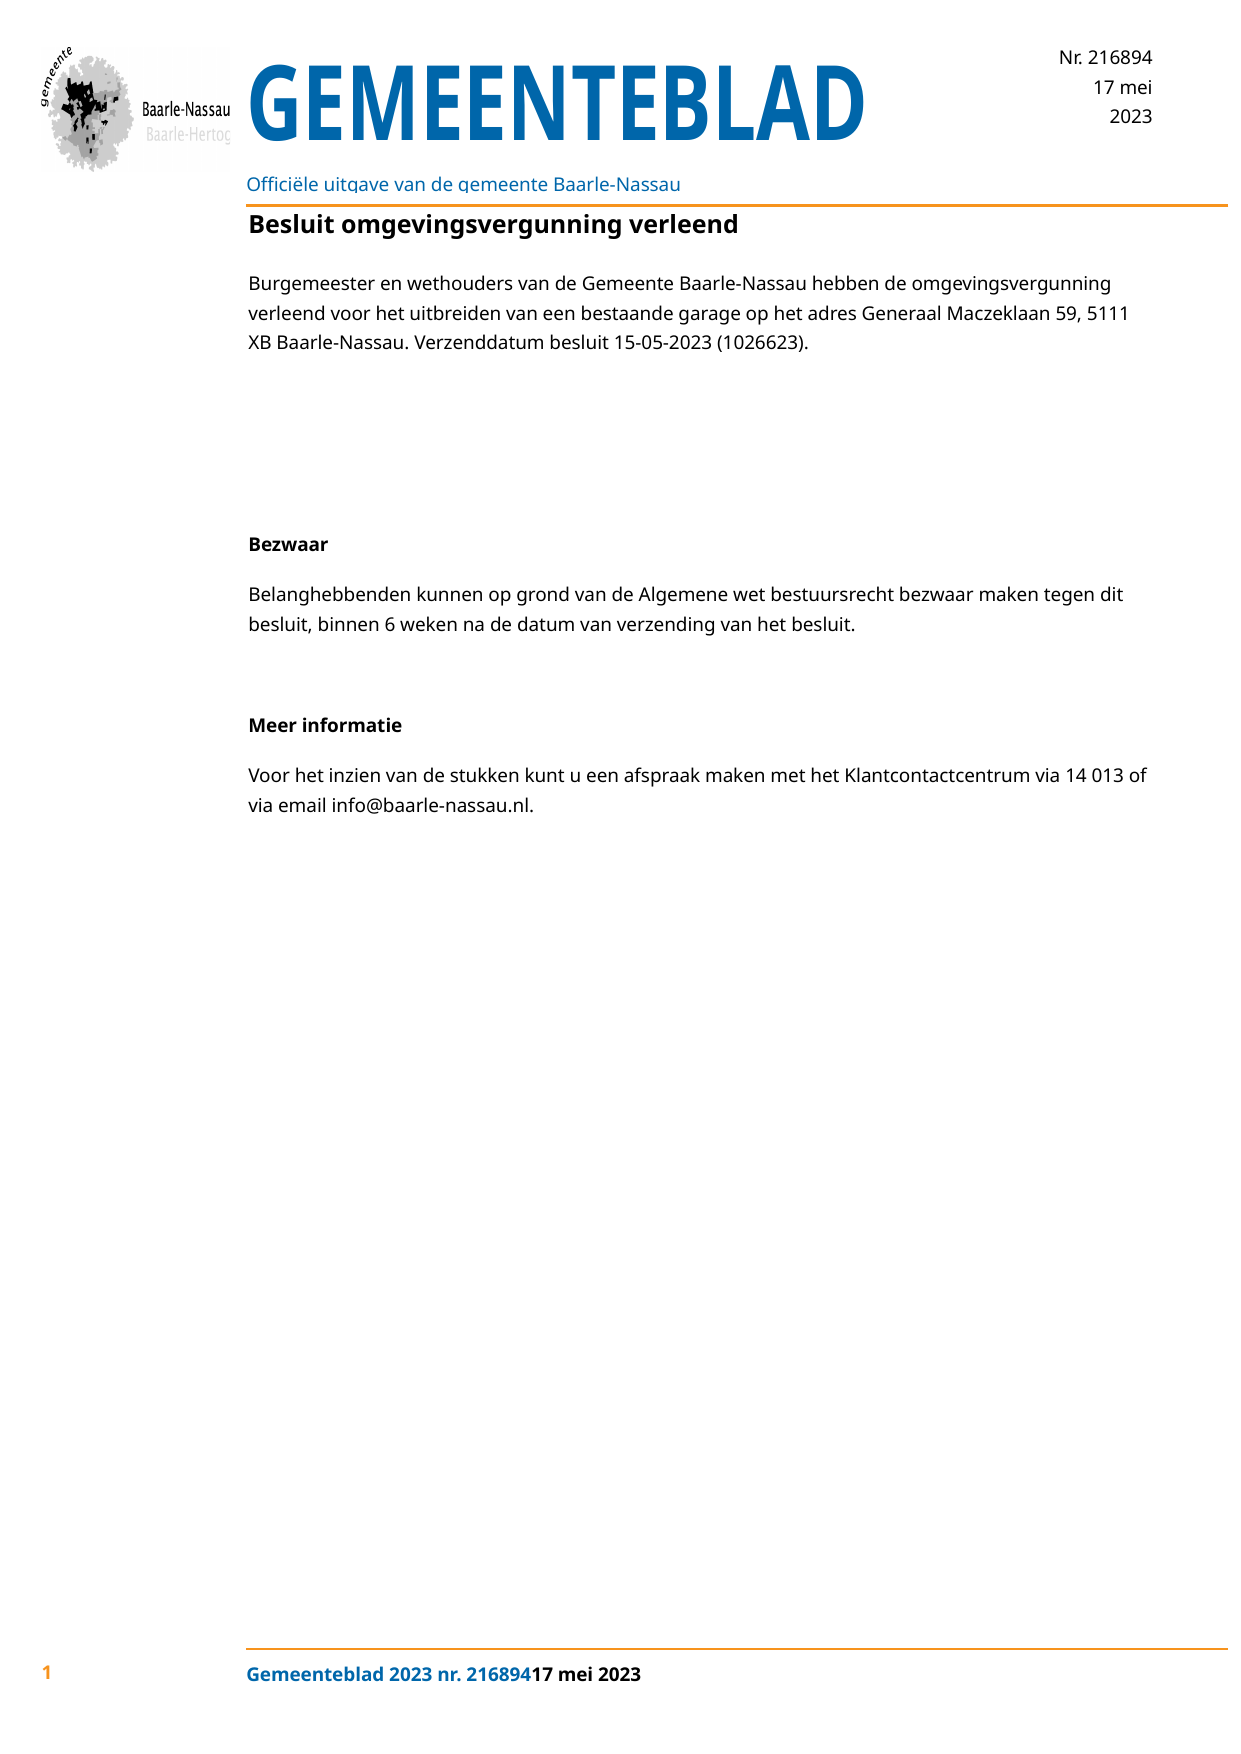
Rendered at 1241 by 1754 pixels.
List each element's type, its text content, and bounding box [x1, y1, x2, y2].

text Besluit omgevingsvergunning verleend [248, 207, 1152, 241]
picture [41, 47, 231, 172]
text Bezwaar [248, 531, 1152, 557]
text Voor het inzien van de stukken kunt u een afspraak maken met het Klantcontactcentrum via 14 013 of via email info@baarle-nassau.nl. [248, 762, 1152, 818]
text Meer informatie [248, 712, 1152, 738]
text Belanghebbenden kunnen op grond van de Algemene wet bestuursrecht bezwaar maken tegen dit besluit, binnen 6 weken na de datum van verzending van het besluit. [248, 582, 1152, 637]
text Burgemeester en wethouders van de Gemeente Baarle-Nassau hebben de omgevingsvergunning verleend voor het uitbreiden van een bestaande garage op het adres Generaal Maczeklaan 59, 5111 XB Baarle-Nassau. Verzenddatum besluit 15-05-2023 (1026623). [248, 270, 1152, 355]
